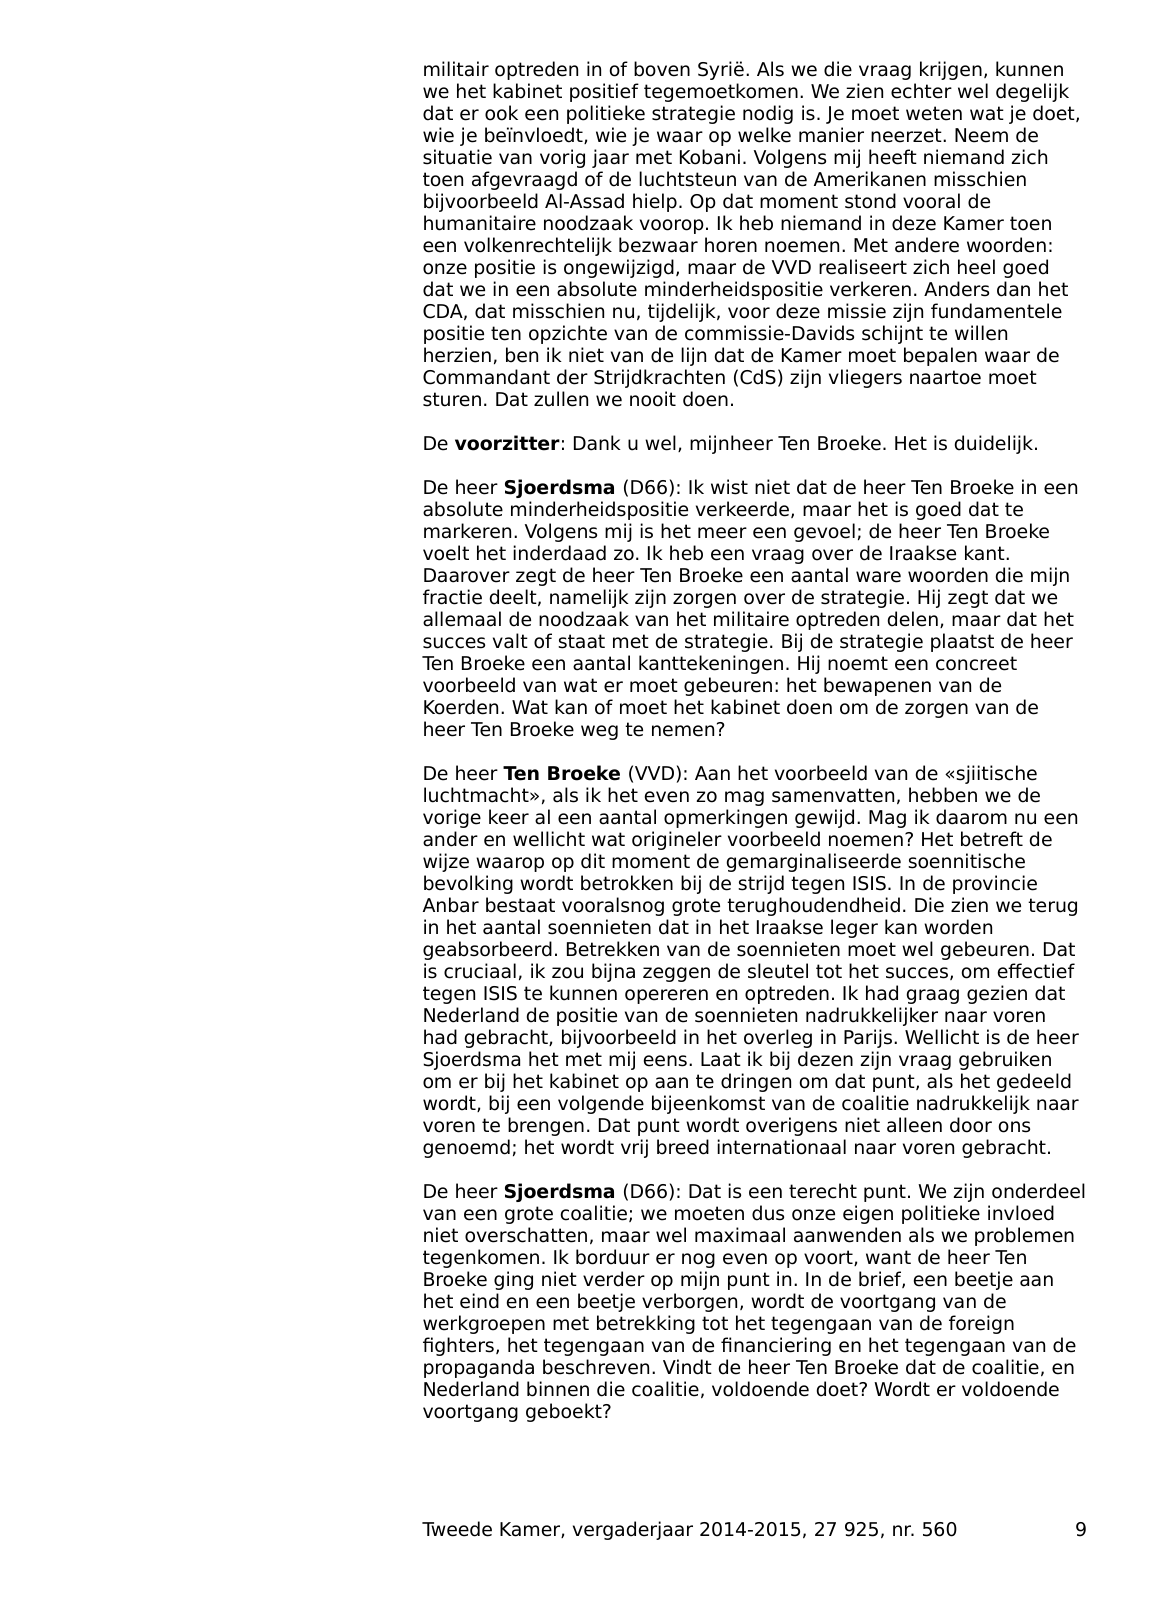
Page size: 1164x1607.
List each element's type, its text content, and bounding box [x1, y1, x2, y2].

text militair optreden in of boven Syrië. Als we die vraag krijgen, kunnen we het kabinet positief tegemoetkomen. We zien echter wel degelijk dat er ook een politieke strategie nodig is. Je moet weten wat je doet, wie je beïnvloedt, wie je waar op welke manier neerzet. Neem de situatie van vorig jaar met Kobani. Volgens mij heeft niemand zich toen afgevraagd of de luchtsteun van de Amerikanen misschien bijvoorbeeld Al-Assad hielp. Op dat moment stond vooral de humanitaire noodzaak voorop. Ik heb niemand in deze Kamer toen een volkenrechtelijk bezwaar horen noemen. Met andere woorden: onze positie is ongewijzigd, maar de VVD realiseert zich heel goed dat we in een absolute minderheidspositie verkeren. Anders dan het CDA, dat misschien nu, tijdelijk, voor deze missie zijn fundamentele positie ten opzichte van de commissie-Davids schijnt te willen herzien, ben ik niet van de lijn dat de Kamer moet bepalen waar de Commandant der Strijdkrachten (CdS) zijn vliegers naartoe moet sturen. Dat zullen we nooit doen. [422, 59, 1087, 411]
text De voorzitter: Dank u wel, mijnheer Ten Broeke. Het is duidelijk. [422, 433, 1087, 455]
text De heer Ten Broeke (VVD): Aan het voorbeeld van de «sjiitische luchtmacht», als ik het even zo mag samenvatten, hebben we de vorige keer al een aantal opmerkingen gewijd. Mag ik daarom nu een ander en wellicht wat origineler voorbeeld noemen? Het betreft de wijze waarop op dit moment de gemarginaliseerde soennitische bevolking wordt betrokken bij de strijd tegen ISIS. In de provincie Anbar bestaat vooralsnog grote terughoudendheid. Die zien we terug in het aantal soennieten dat in het Iraakse leger kan worden geabsorbeerd. Betrekken van de soennieten moet wel gebeuren. Dat is cruciaal, ik zou bijna zeggen de sleutel tot het succes, om effectief tegen ISIS te kunnen opereren en optreden. Ik had graag gezien dat Nederland de positie van de soennieten nadrukkelijker naar voren had gebracht, bijvoorbeeld in het overleg in Parijs. Wellicht is de heer Sjoerdsma het met mij eens. Laat ik bij dezen zijn vraag gebruiken om er bij het kabinet op aan te dringen om dat punt, als het gedeeld wordt, bij een volgende bijeenkomst van de coalitie nadrukkelijk naar voren te brengen. Dat punt wordt overigens niet alleen door ons genoemd; het wordt vrij breed internationaal naar voren gebracht. [422, 763, 1087, 1159]
text De heer Sjoerdsma (D66): Dat is een terecht punt. We zijn onderdeel van een grote coalitie; we moeten dus onze eigen politieke invloed niet overschatten, maar wel maximaal aanwenden als we problemen tegenkomen. Ik borduur er nog even op voort, want de heer Ten Broeke ging niet verder op mijn punt in. In de brief, een beetje aan het eind en een beetje verborgen, wordt de voortgang van de werkgroepen met betrekking tot het tegengaan van de foreign fighters, het tegengaan van de financiering en het tegengaan van de propaganda beschreven. Vindt de heer Ten Broeke dat de coalitie, en Nederland binnen die coalitie, voldoende doet? Wordt er voldoende voortgang geboekt? [422, 1181, 1087, 1423]
text De heer Sjoerdsma (D66): Ik wist niet dat de heer Ten Broeke in een absolute minderheidspositie verkeerde, maar het is goed dat te markeren. Volgens mij is het meer een gevoel; de heer Ten Broeke voelt het inderdaad zo. Ik heb een vraag over de Iraakse kant. Daarover zegt de heer Ten Broeke een aantal ware woorden die mijn fractie deelt, namelijk zijn zorgen over de strategie. Hij zegt dat we allemaal de noodzaak van het militaire optreden delen, maar dat het succes valt of staat met de strategie. Bij de strategie plaatst de heer Ten Broeke een aantal kanttekeningen. Hij noemt een concreet voorbeeld van wat er moet gebeuren: het bewapenen van de Koerden. Wat kan of moet het kabinet doen om de zorgen van de heer Ten Broeke weg te nemen? [422, 477, 1087, 741]
